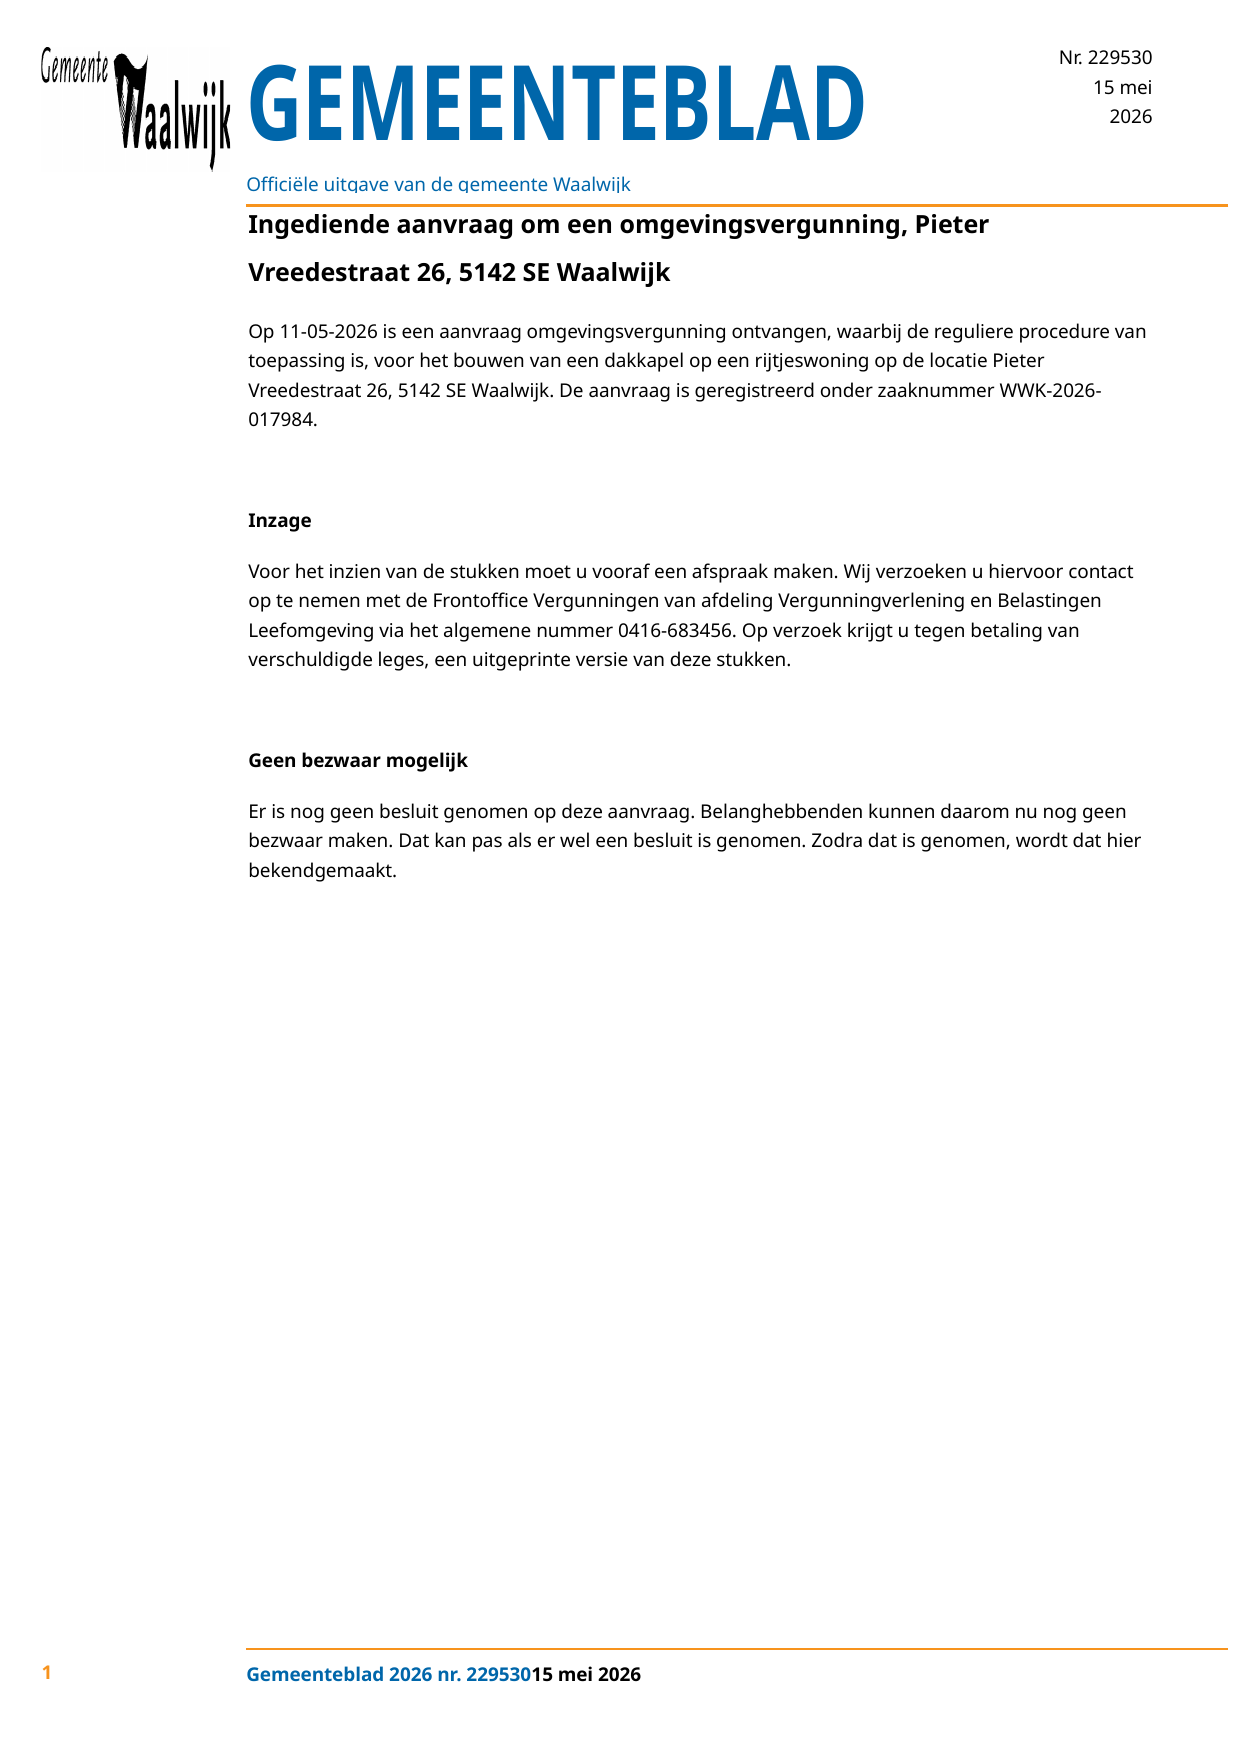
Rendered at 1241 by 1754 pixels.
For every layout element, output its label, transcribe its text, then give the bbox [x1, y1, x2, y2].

text Voor het inzien van de stukken moet u vooraf een afspraak maken. Wij verzoeken u hiervoor contact op te nemen met de Frontoffice Vergunningen van afdeling Vergunningverlening en Belastingen Leefomgeving via het algemene nummer 0416-683456. Op verzoek krijgt u tegen betaling van verschuldigde leges, een uitgeprinte versie van deze stukken. [248, 558, 1152, 672]
text Inzage [248, 507, 1152, 533]
text Ingediende aanvraag om een omgevingsvergunning, Pieter Vreedestraat 26, 5142 SE Waalwijk [248, 207, 1152, 288]
text Op 11-05-2026 is een aanvraag omgevingsvergunning ontvangen, waarbij de reguliere procedure van toepassing is, voor het bouwen van een dakkapel op een rijtjeswoning op de locatie Pieter Vreedestraat 26, 5142 SE Waalwijk. De aanvraag is geregistreerd onder zaaknummer WWK-2026-017984. [248, 318, 1152, 432]
picture [41, 47, 231, 172]
text Geen bezwaar mogelijk [248, 747, 1152, 773]
text Er is nog geen besluit genomen op deze aanvraag. Belanghebbenden kunnen daarom nu nog geen bezwaar maken. Dat kan pas als er wel een besluit is genomen. Zodra dat is genomen, wordt dat hier bekendgemaakt. [248, 798, 1152, 883]
